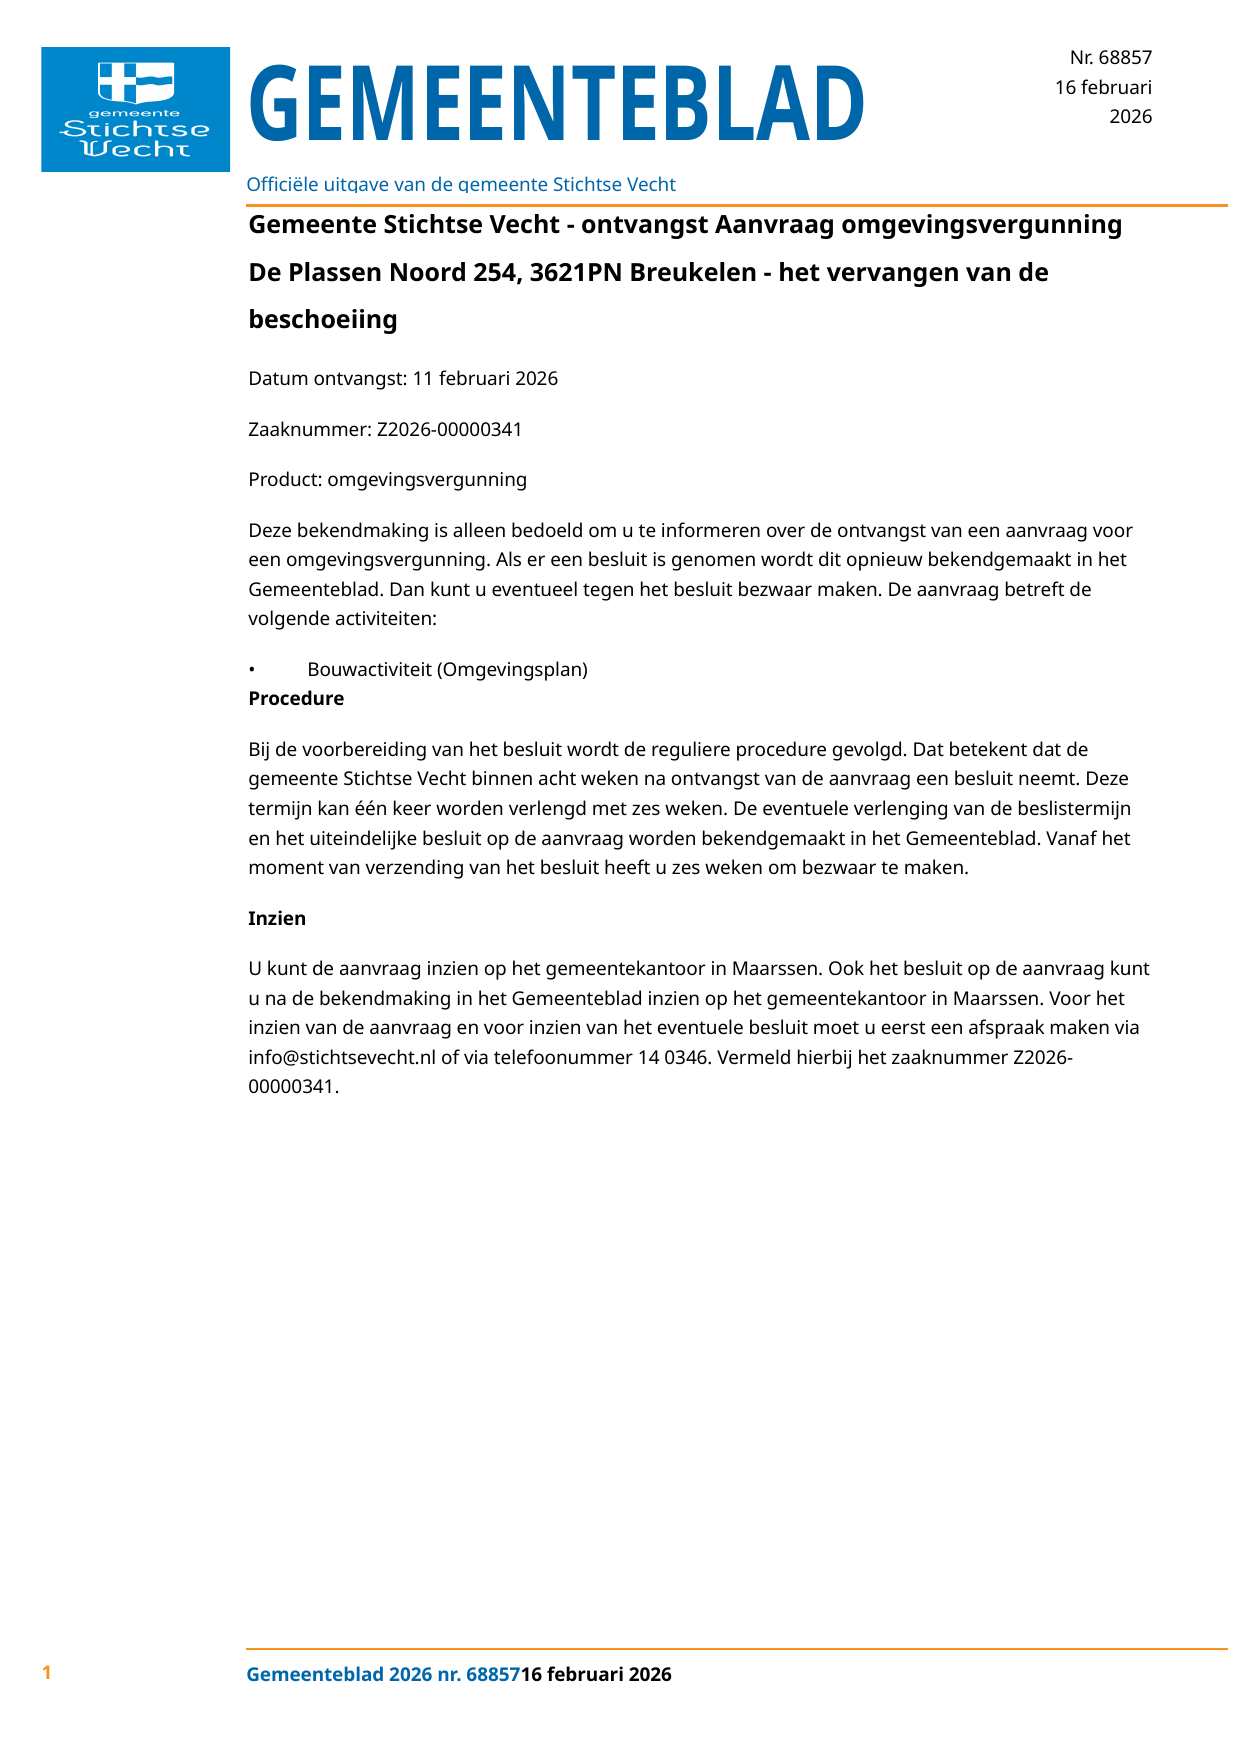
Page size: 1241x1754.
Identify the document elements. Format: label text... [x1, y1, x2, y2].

text U kunt de aanvraag inzien op het gemeentekantoor in Maarssen. Ook het besluit op de aanvraag kunt u na de bekendmaking in het Gemeenteblad inzien op het gemeentekantoor in Maarssen. Voor het inzien van de aanvraag en voor inzien van het eventuele besluit moet u eerst een afspraak maken via info@stichtsevecht.nl of via telefoonummer 14 0346. Vermeld hierbij het zaaknummer Z2026-00000341. [248, 955, 1152, 1099]
picture [99, 63, 135, 101]
picture [137, 63, 174, 103]
list Bouwactiviteit (Omgevingsplan) [248, 656, 1152, 682]
text Deze bekendmaking is alleen bedoeld om u te informeren over de ontvangst van een aanvraag voor een omgevingsvergunning. Als er een besluit is genomen wordt dit opnieuw bekendgemaakt in het Gemeenteblad. Dan kunt u eventueel tegen het besluit bezwaar maken. De aanvraag betreft de volgende activiteiten: [248, 517, 1152, 631]
text Bij de voorbereiding van het besluit wordt de reguliere procedure gevolgd. Dat betekent dat de gemeente Stichtse Vecht binnen acht weken na ontvangst van de aanvraag een besluit neemt. Deze termijn kan één keer worden verlengd met zes weken. De eventuele verlenging van de beslistermijn en het uiteindelijke besluit op de aanvraag worden bekendgemaakt in het Gemeenteblad. Vanaf het moment van verzending van het besluit heeft u zes weken om bezwaar te maken. [248, 736, 1152, 880]
text Product: omgevingsvergunning [248, 466, 1152, 492]
text Procedure [248, 686, 1152, 711]
text Zaaknummer: Z2026-00000341 [248, 416, 1152, 442]
text Inzien [248, 905, 1152, 930]
text Datum ontvangst: 11 februari 2026 [248, 366, 1152, 391]
text Gemeente Stichtse Vecht - ontvangst Aanvraag omgevingsvergunning De Plassen Noord 254, 3621PN Breukelen - het vervangen van de beschoeiing [248, 207, 1152, 336]
